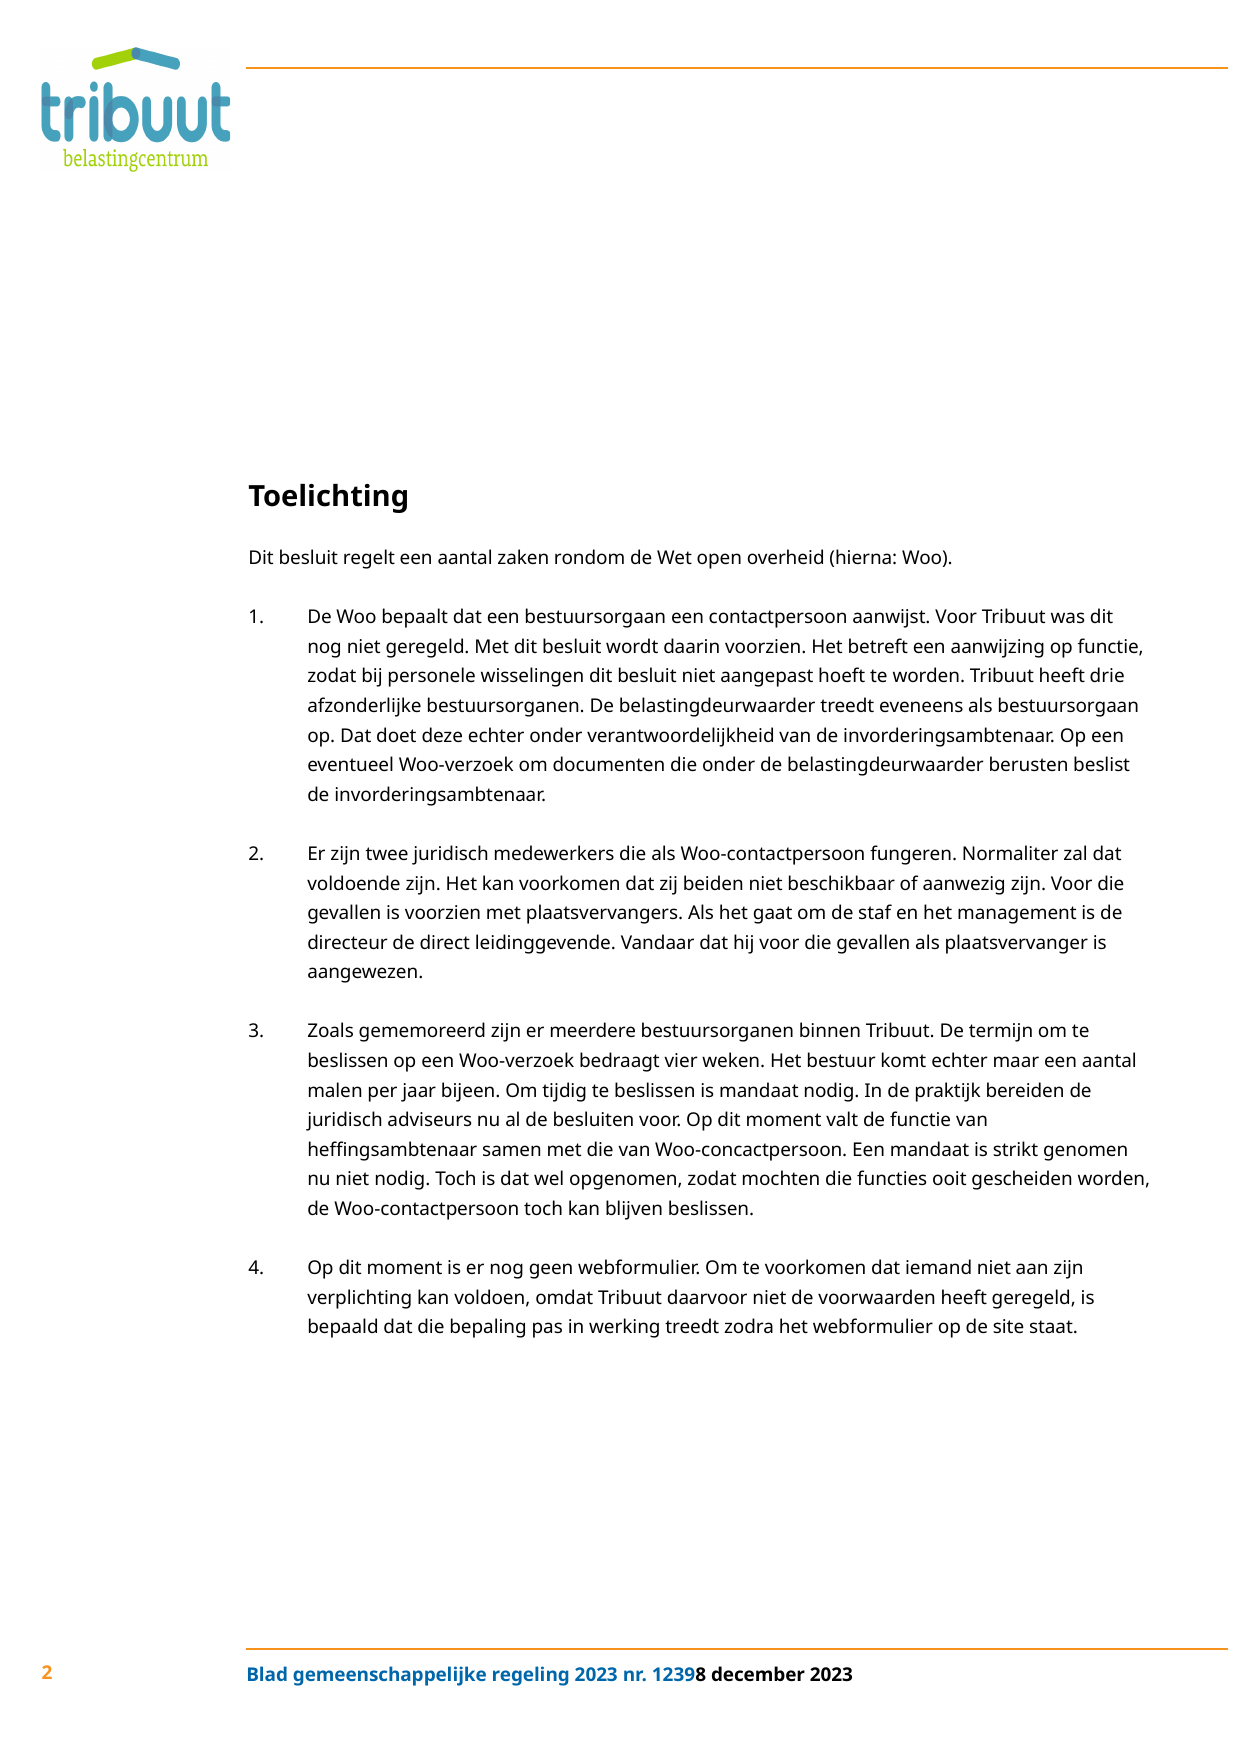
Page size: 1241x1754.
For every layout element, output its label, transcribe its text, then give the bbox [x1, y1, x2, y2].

text Dit besluit regelt een aantal zaken rondom de Wet open overheid (hierna: Woo). [248, 544, 1152, 570]
list Zoals gememoreerd zijn er meerdere bestuursorganen binnen Tribuut. De termijn om te beslissen op een Woo-verzoek bedraagt vier weken. Het bestuur komt echter maar een aantal malen per jaar bijeen. Om tijdig te beslissen is mandaat nodig. In de praktijk bereiden de juridisch adviseurs nu al de besluiten voor. Op dit moment valt de functie van heffingsambtenaar samen met die van Woo-concactpersoon. Een mandaat is strikt genomen nu niet nodig. Toch is dat wel opgenomen, zodat mochten die functies ooit gescheiden worden, de Woo-contactpersoon toch kan blijven beslissen. [248, 1018, 1152, 1221]
list De Woo bepaalt dat een bestuursorgaan een contactpersoon aanwijst. Voor Tribuut was dit nog niet geregeld. Met dit besluit wordt daarin voorzien. Het betreft een aanwijzing op functie, zodat bij personele wisselingen dit besluit niet aangepast hoeft te worden. Tribuut heeft drie afzonderlijke bestuursorganen. De belastingdeurwaarder treedt eveneens als bestuursorgaan op. Dat doet deze echter onder verantwoordelijkheid van de invorderingsambtenaar. Op een eventueel Woo-verzoek om documenten die onder de belastingdeurwaarder berusten beslist de invorderingsambtenaar. [248, 603, 1152, 807]
list Er zijn twee juridisch medewerkers die als Woo-contactpersoon fungeren. Normaliter zal dat voldoende zijn. Het kan voorkomen dat zij beiden niet beschikbaar of aanwezig zijn. Voor die gevallen is voorzien met plaatsvervangers. Als het gaat om de staf en het management is de directeur de direct leidinggevende. Vandaar dat hij voor die gevallen als plaatsvervanger is aangewezen. [248, 840, 1152, 984]
list Op dit moment is er nog geen webformulier. Om te voorkomen dat iemand niet aan zijn verplichting kan voldoen, omdat Tribuut daarvoor niet de voorwaarden heeft geregeld, is bepaald dat die bepaling pas in werking treedt zodra het webformulier op de site staat. [248, 1254, 1152, 1339]
picture [41, 47, 231, 172]
text Toelichting [248, 476, 1152, 515]
